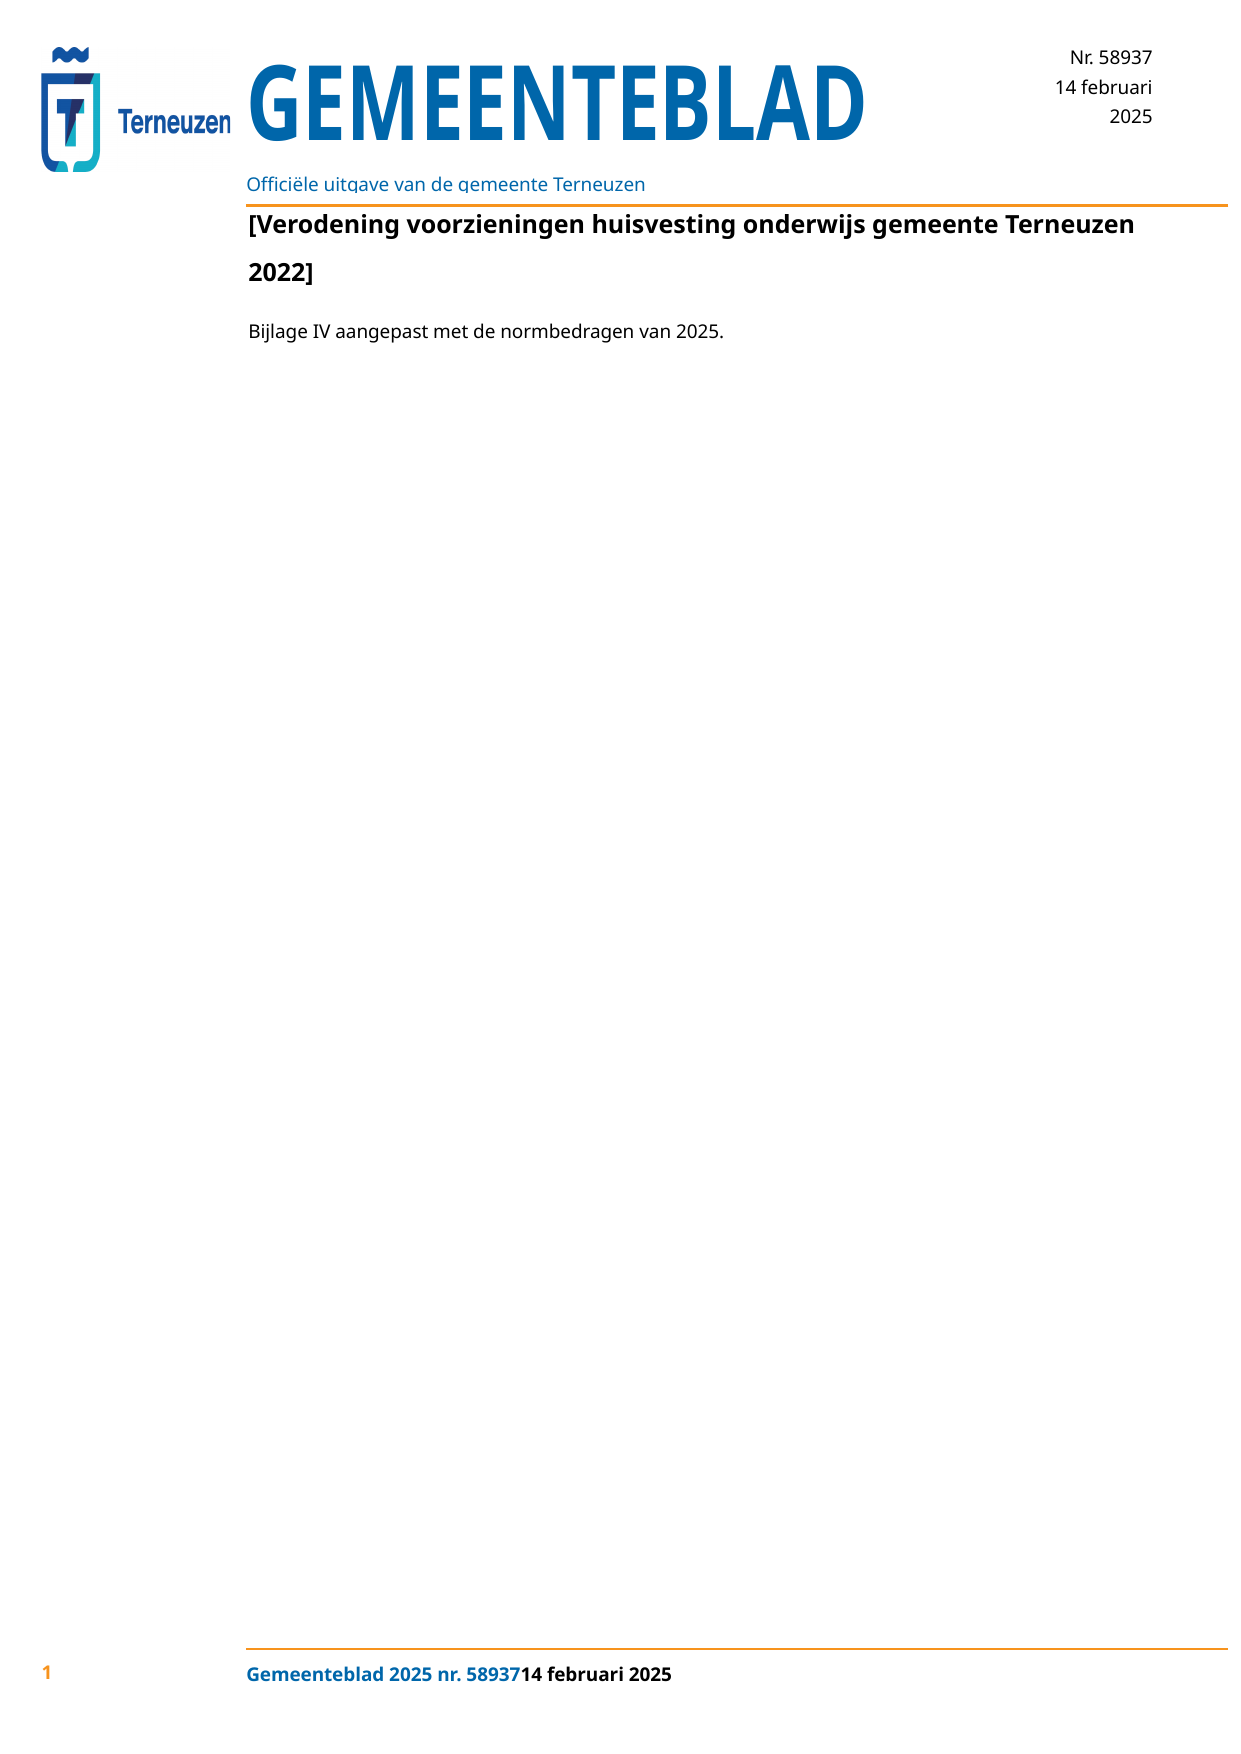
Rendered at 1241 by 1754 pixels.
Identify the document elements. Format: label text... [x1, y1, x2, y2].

text Bijlage IV aangepast met de normbedragen van 2025. [248, 318, 1152, 344]
picture [41, 47, 231, 172]
text [Verodening voorzieningen huisvesting onderwijs gemeente Terneuzen 2022] [248, 207, 1152, 288]
